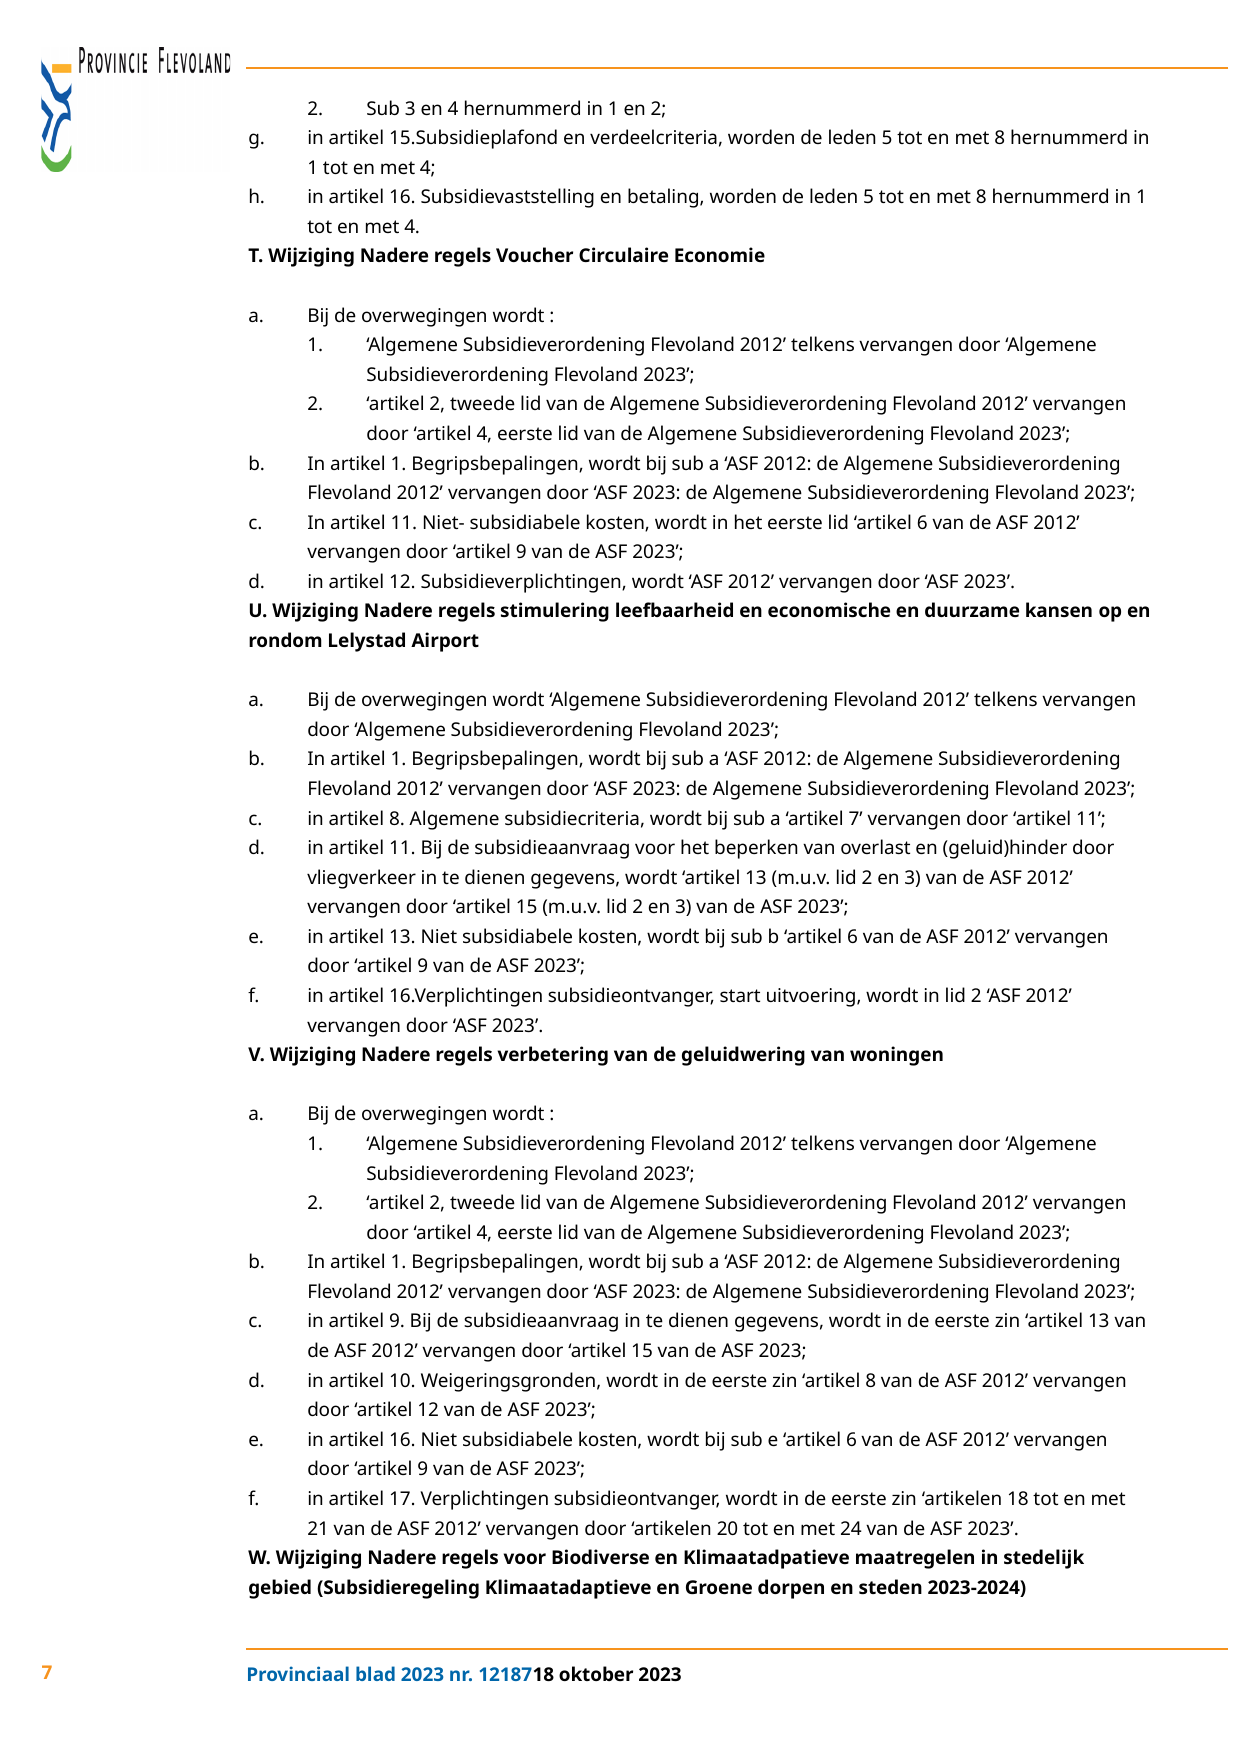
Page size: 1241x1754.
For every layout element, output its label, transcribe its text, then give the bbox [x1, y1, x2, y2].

list in artikel 16.Verplichtingen subsidieontvanger, start uitvoering, wordt in lid 2 ‘ASF 2012’ vervangen door ‘ASF 2023’. [248, 982, 1152, 1038]
list Bij de overwegingen wordt : [248, 302, 1152, 328]
list in artikel 11. Bij de subsidieaanvraag voor het beperken van overlast en (geluid)hinder door vliegverkeer in te dienen gegevens, wordt ‘artikel 13 (m.u.v. lid 2 en 3) van de ASF 2012’ vervangen door ‘artikel 15 (m.u.v. lid 2 en 3) van de ASF 2023’; [248, 834, 1152, 919]
list In artikel 1. Begripsbepalingen, wordt bij sub a ‘ASF 2012: de Algemene Subsidieverordening Flevoland 2012’ vervangen door ‘ASF 2023: de Algemene Subsidieverordening Flevoland 2023’; [248, 1248, 1152, 1304]
list in artikel 15.Subsidieplafond en verdeelcriteria, worden de leden 5 tot en met 8 hernummerd in 1 tot en met 4; [248, 124, 1152, 180]
text U. Wijziging Nadere regels stimulering leefbaarheid en economische en duurzame kansen op en rondom Lelystad Airport [248, 598, 1152, 653]
text V. Wijziging Nadere regels verbetering van de geluidwering van woningen [248, 1041, 1152, 1067]
list In artikel 11. Niet- subsidiabele kosten, wordt in het eerste lid ‘artikel 6 van de ASF 2012’ vervangen door ‘artikel 9 van de ASF 2023’; [248, 509, 1152, 564]
list ‘Algemene Subsidieverordening Flevoland 2012’ telkens vervangen door ‘Algemene Subsidieverordening Flevoland 2023’; [307, 1130, 1152, 1186]
list Bij de overwegingen wordt : [248, 1101, 1152, 1126]
list in artikel 10. Weigeringsgronden, wordt in de eerste zin ‘artikel 8 van de ASF 2012’ vervangen door ‘artikel 12 van de ASF 2023’; [248, 1367, 1152, 1422]
list Bij de overwegingen wordt ‘Algemene Subsidieverordening Flevoland 2012’ telkens vervangen door ‘Algemene Subsidieverordening Flevoland 2023’; [248, 686, 1152, 742]
list in artikel 9. Bij de subsidieaanvraag in te dienen gegevens, wordt in de eerste zin ‘artikel 13 van de ASF 2012’ vervangen door ‘artikel 15 van de ASF 2023; [248, 1308, 1152, 1363]
list ‘artikel 2, tweede lid van de Algemene Subsidieverordening Flevoland 2012’ vervangen door ‘artikel 4, eerste lid van de Algemene Subsidieverordening Flevoland 2023’; [307, 1189, 1152, 1245]
list in artikel 12. Subsidieverplichtingen, wordt ‘ASF 2012’ vervangen door ‘ASF 2023’. [248, 568, 1152, 594]
list in artikel 16. Subsidievaststelling en betaling, worden de leden 5 tot en met 8 hernummerd in 1 tot en met 4. [248, 183, 1152, 239]
text W. Wijziging Nadere regels voor Biodiverse en Klimaatadpatieve maatregelen in stedelijk gebied (Subsidieregeling Klimaatadaptieve en Groene dorpen en steden 2023-2024) [248, 1544, 1152, 1600]
list ‘Algemene Subsidieverordening Flevoland 2012’ telkens vervangen door ‘Algemene Subsidieverordening Flevoland 2023’; [307, 331, 1152, 387]
list in artikel 8. Algemene subsidiecriteria, wordt bij sub a ‘artikel 7’ vervangen door ‘artikel 11’; [248, 805, 1152, 831]
picture [41, 47, 231, 172]
list in artikel 17. Verplichtingen subsidieontvanger, wordt in de eerste zin ‘artikelen 18 tot en met 21 van de ASF 2012’ vervangen door ‘artikelen 20 tot en met 24 van de ASF 2023’. [248, 1485, 1152, 1541]
list in artikel 16. Niet subsidiabele kosten, wordt bij sub e ‘artikel 6 van de ASF 2012’ vervangen door ‘artikel 9 van de ASF 2023’; [248, 1426, 1152, 1481]
list ‘artikel 2, tweede lid van de Algemene Subsidieverordening Flevoland 2012’ vervangen door ‘artikel 4, eerste lid van de Algemene Subsidieverordening Flevoland 2023’; [307, 391, 1152, 446]
text T. Wijziging Nadere regels Voucher Circulaire Economie [248, 243, 1152, 268]
list In artikel 1. Begripsbepalingen, wordt bij sub a ‘ASF 2012: de Algemene Subsidieverordening Flevoland 2012’ vervangen door ‘ASF 2023: de Algemene Subsidieverordening Flevoland 2023’; [248, 450, 1152, 505]
list In artikel 1. Begripsbepalingen, wordt bij sub a ‘ASF 2012: de Algemene Subsidieverordening Flevoland 2012’ vervangen door ‘ASF 2023: de Algemene Subsidieverordening Flevoland 2023’; [248, 746, 1152, 801]
list in artikel 13. Niet subsidiabele kosten, wordt bij sub b ‘artikel 6 van de ASF 2012’ vervangen door ‘artikel 9 van de ASF 2023’; [248, 923, 1152, 978]
list Sub 3 en 4 hernummerd in 1 en 2; [307, 95, 1152, 121]
